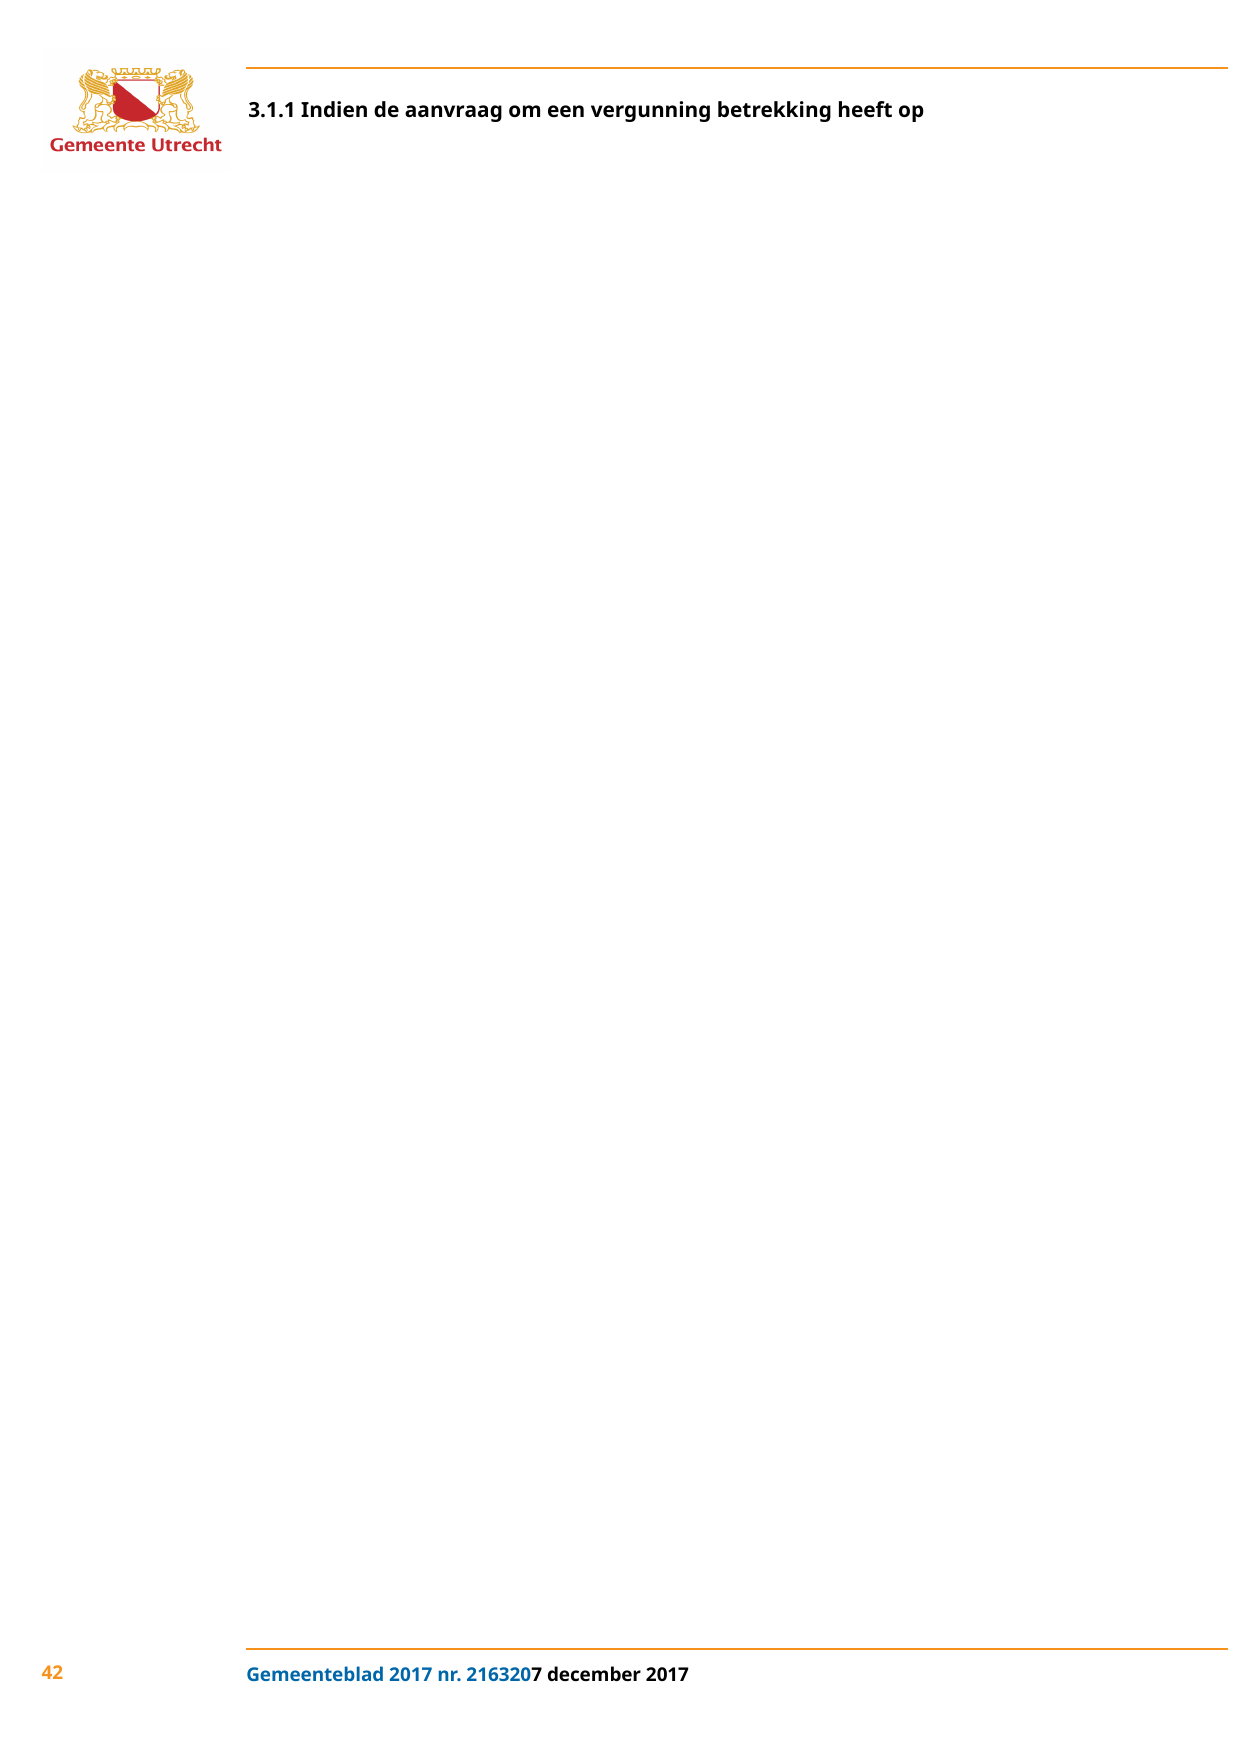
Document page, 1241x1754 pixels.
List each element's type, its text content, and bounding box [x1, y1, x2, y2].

picture [41, 47, 231, 172]
text 3.1.1 Indien de aanvraag om een vergunning betrekking heeft op [248, 95, 1152, 123]
